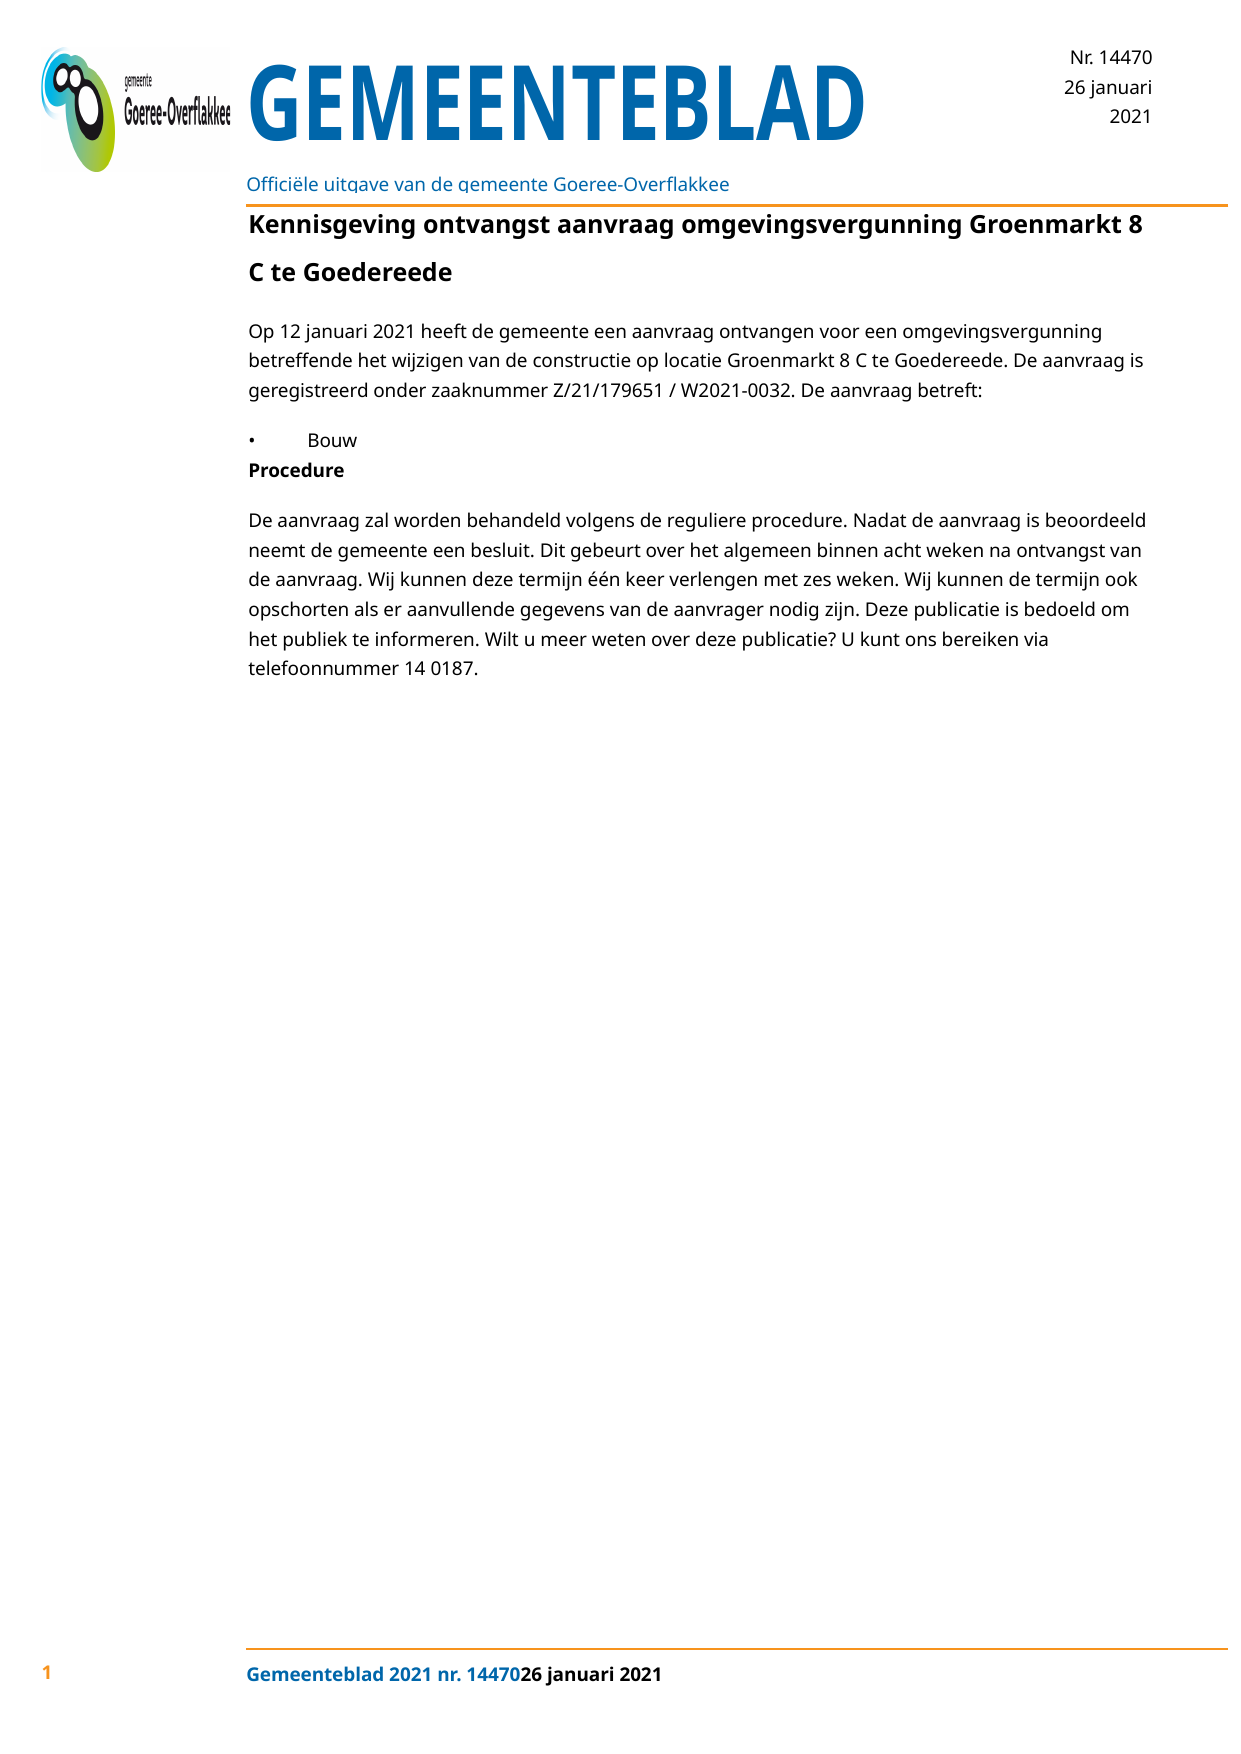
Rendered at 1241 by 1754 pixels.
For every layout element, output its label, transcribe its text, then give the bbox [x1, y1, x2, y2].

picture [41, 47, 231, 172]
text Op 12 januari 2021 heeft de gemeente een aanvraag ontvangen voor een omgevingsvergunning betreffende het wijzigen van de constructie op locatie Groenmarkt 8 C te Goedereede. De aanvraag is geregistreerd onder zaaknummer Z/21/179651 / W2021-0032. De aanvraag betreft: [248, 318, 1152, 403]
list Bouw [248, 427, 1152, 453]
text De aanvraag zal worden behandeld volgens de reguliere procedure. Nadat de aanvraag is beoordeeld neemt de gemeente een besluit. Dit gebeurt over het algemeen binnen acht weken na ontvangst van de aanvraag. Wij kunnen deze termijn één keer verlengen met zes weken. Wij kunnen de termijn ook opschorten als er aanvullende gegevens van de aanvrager nodig zijn. Deze publicatie is bedoeld om het publiek te informeren. Wilt u meer weten over deze publicatie? U kunt ons bereiken via telefoonnummer 14 0187. [248, 507, 1152, 681]
text Kennisgeving ontvangst aanvraag omgevingsvergunning Groenmarkt 8 C te Goedereede [248, 207, 1152, 288]
text Procedure [248, 457, 1152, 483]
